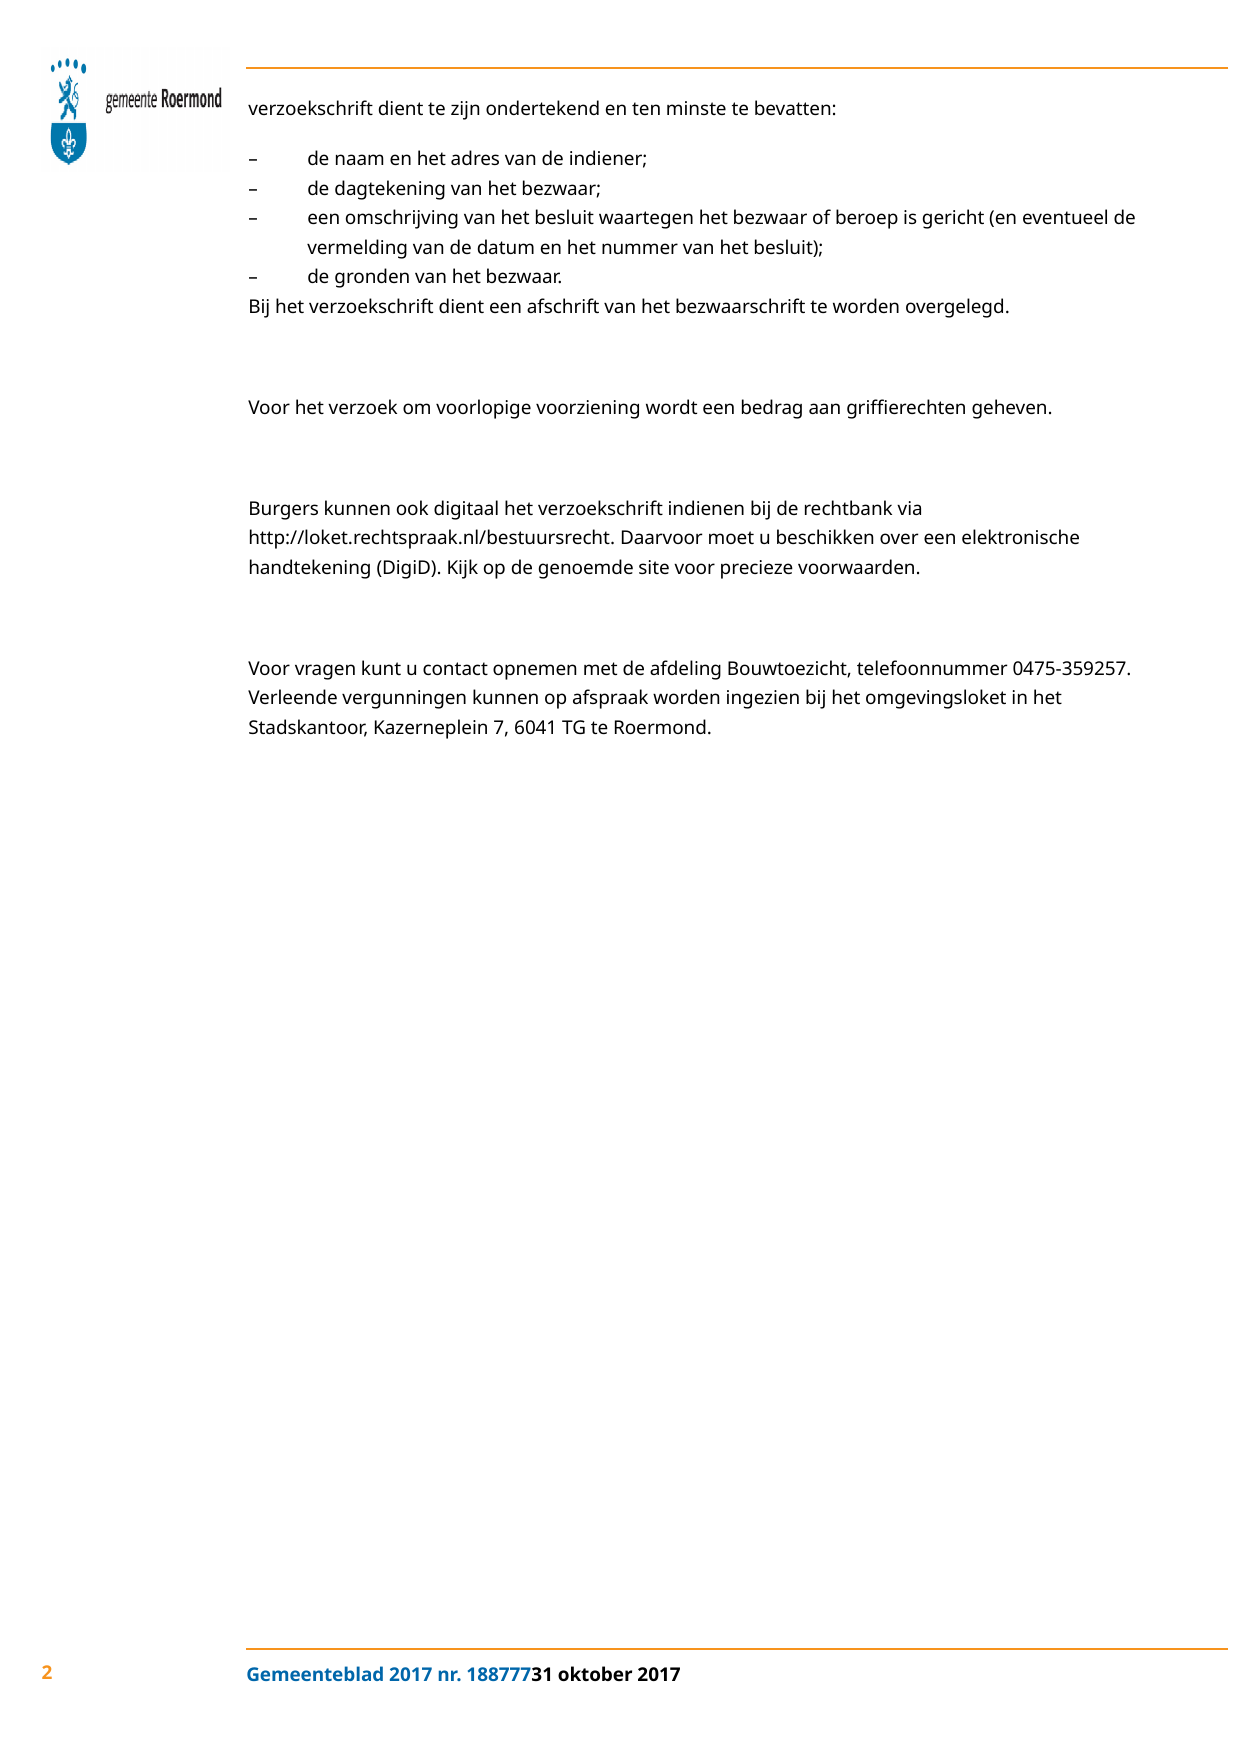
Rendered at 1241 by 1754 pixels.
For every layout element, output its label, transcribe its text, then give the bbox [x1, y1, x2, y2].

list de dagtekening van het bezwaar; [248, 175, 1152, 201]
text verzoekschrift dient te zijn ondertekend en ten minste te bevatten: [248, 95, 1152, 121]
text Burgers kunnen ook digitaal het verzoekschrift indienen bij de rechtbank via http://loket.rechtspraak.nl/bestuursrecht. Daarvoor moet u beschikken over een elektronische handtekening (DigiD). Kijk op de genoemde site voor precieze voorwaarden. [248, 495, 1152, 580]
picture [41, 47, 231, 172]
list een omschrijving van het besluit waartegen het bezwaar of beroep is gericht (en eventueel de vermelding van de datum en het nummer van het besluit); [248, 204, 1152, 260]
text Voor vragen kunt u contact opnemen met de afdeling Bouwtoezicht, telefoonnummer 0475-359257. Verleende vergunningen kunnen op afspraak worden ingezien bij het omgevingsloket in het Stadskantoor, Kazerneplein 7, 6041 TG te Roermond. [248, 655, 1152, 740]
list de naam en het adres van de indiener; [248, 145, 1152, 171]
text Bij het verzoekschrift dient een afschrift van het bezwaarschrift te worden overgelegd. [248, 293, 1152, 319]
text Voor het verzoek om voorlopige voorziening wordt een bedrag aan griffierechten geheven. [248, 394, 1152, 420]
list de gronden van het bezwaar. [248, 263, 1152, 289]
